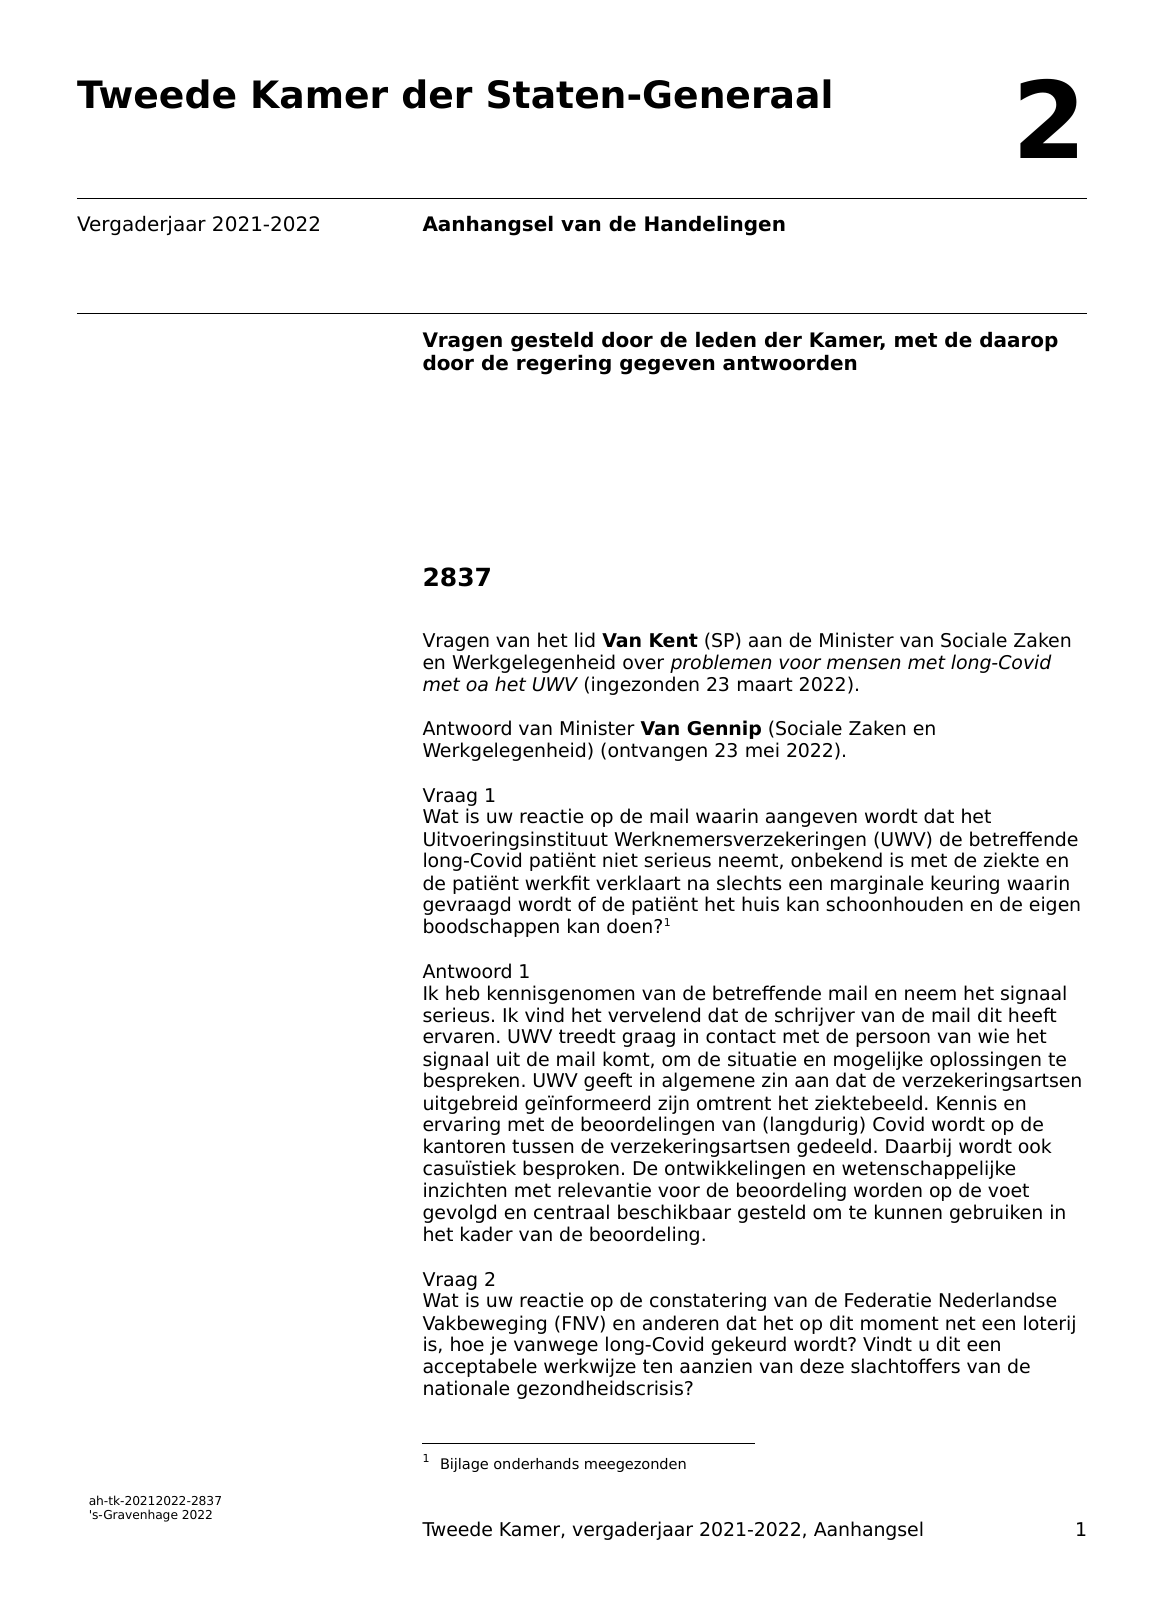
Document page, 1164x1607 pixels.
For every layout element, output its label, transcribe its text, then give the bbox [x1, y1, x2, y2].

text Antwoord 1 [422, 961, 1087, 982]
text Wat is uw reactie op de mail waarin aangeven wordt dat het Uitvoeringsinstituut Werknemersverzekeringen (UWV) de betreffende long-Covid patiënt niet serieus neemt, onbekend is met de ziekte en de patiënt werkfit verklaart na slechts een marginale keuring waarin gevraagd wordt of de patiënt het huis kan schoonhouden en de eigen boodschappen kan doen? [422, 806, 1087, 938]
text Antwoord van Minister Van Gennip (Sociale Zaken en Werkgelegenheid) (ontvangen 23 mei 2022). [422, 718, 1087, 762]
text Vraag 1 [422, 784, 1087, 806]
text Vraag 2 [422, 1268, 1087, 1290]
text ah-tk-20212022-2837 [88, 1494, 323, 1508]
table_cell Vergaderjaar 2021-2022 [77, 199, 422, 313]
text Wat is uw reactie op de constatering van de Federatie Nederlandse Vakbeweging (FNV) en anderen dat het op dit moment net een loterij is, hoe je vanwege long-Covid gekeurd wordt? Vindt u dit een acceptabele werkwijze ten aanzien van deze slachtoffers van de nationale gezondheidscrisis? [422, 1290, 1087, 1400]
text 2837 [422, 563, 1087, 592]
table_header Tweede Kamer der Staten-Generaal [77, 59, 886, 198]
table_cell Aanhangsel van de Handelingen [422, 199, 1087, 313]
table_header 2 [886, 59, 1087, 198]
text 's-Gravenhage 2022 [88, 1508, 323, 1522]
table_cell Vragen gesteld door de leden der Kamer, met de daarop door de regering gegeven antwoorden [422, 314, 1087, 375]
text Bijlage onderhands meegezonden [422, 1452, 1087, 1474]
text Vragen van het lid Van Kent (SP) aan de Minister van Sociale Zaken en Werkgelegenheid over problemen voor mensen met long-Covid met oa het UWV (ingezonden 23 maart 2022). [422, 630, 1087, 696]
table_cell [77, 314, 422, 375]
text Ik heb kennisgenomen van de betreffende mail en neem het signaal serieus. Ik vind het vervelend dat de schrijver van de mail dit heeft ervaren. UWV treedt graag in contact met de persoon van wie het signaal uit de mail komt, om de situatie en mogelijke oplossingen te bespreken. UWV geeft in algemene zin aan dat de verzekeringsartsen uitgebreid geïnformeerd zijn omtrent het ziektebeeld. Kennis en ervaring met de beoordelingen van (langdurig) Covid wordt op de kantoren tussen de verzekeringsartsen gedeeld. Daarbij wordt ook casuïstiek besproken. De ontwikkelingen en wetenschappelijke inzichten met relevantie voor de beoordeling worden op de voet gevolgd en centraal beschikbaar gesteld om te kunnen gebruiken in het kader van de beoordeling. [422, 982, 1087, 1246]
